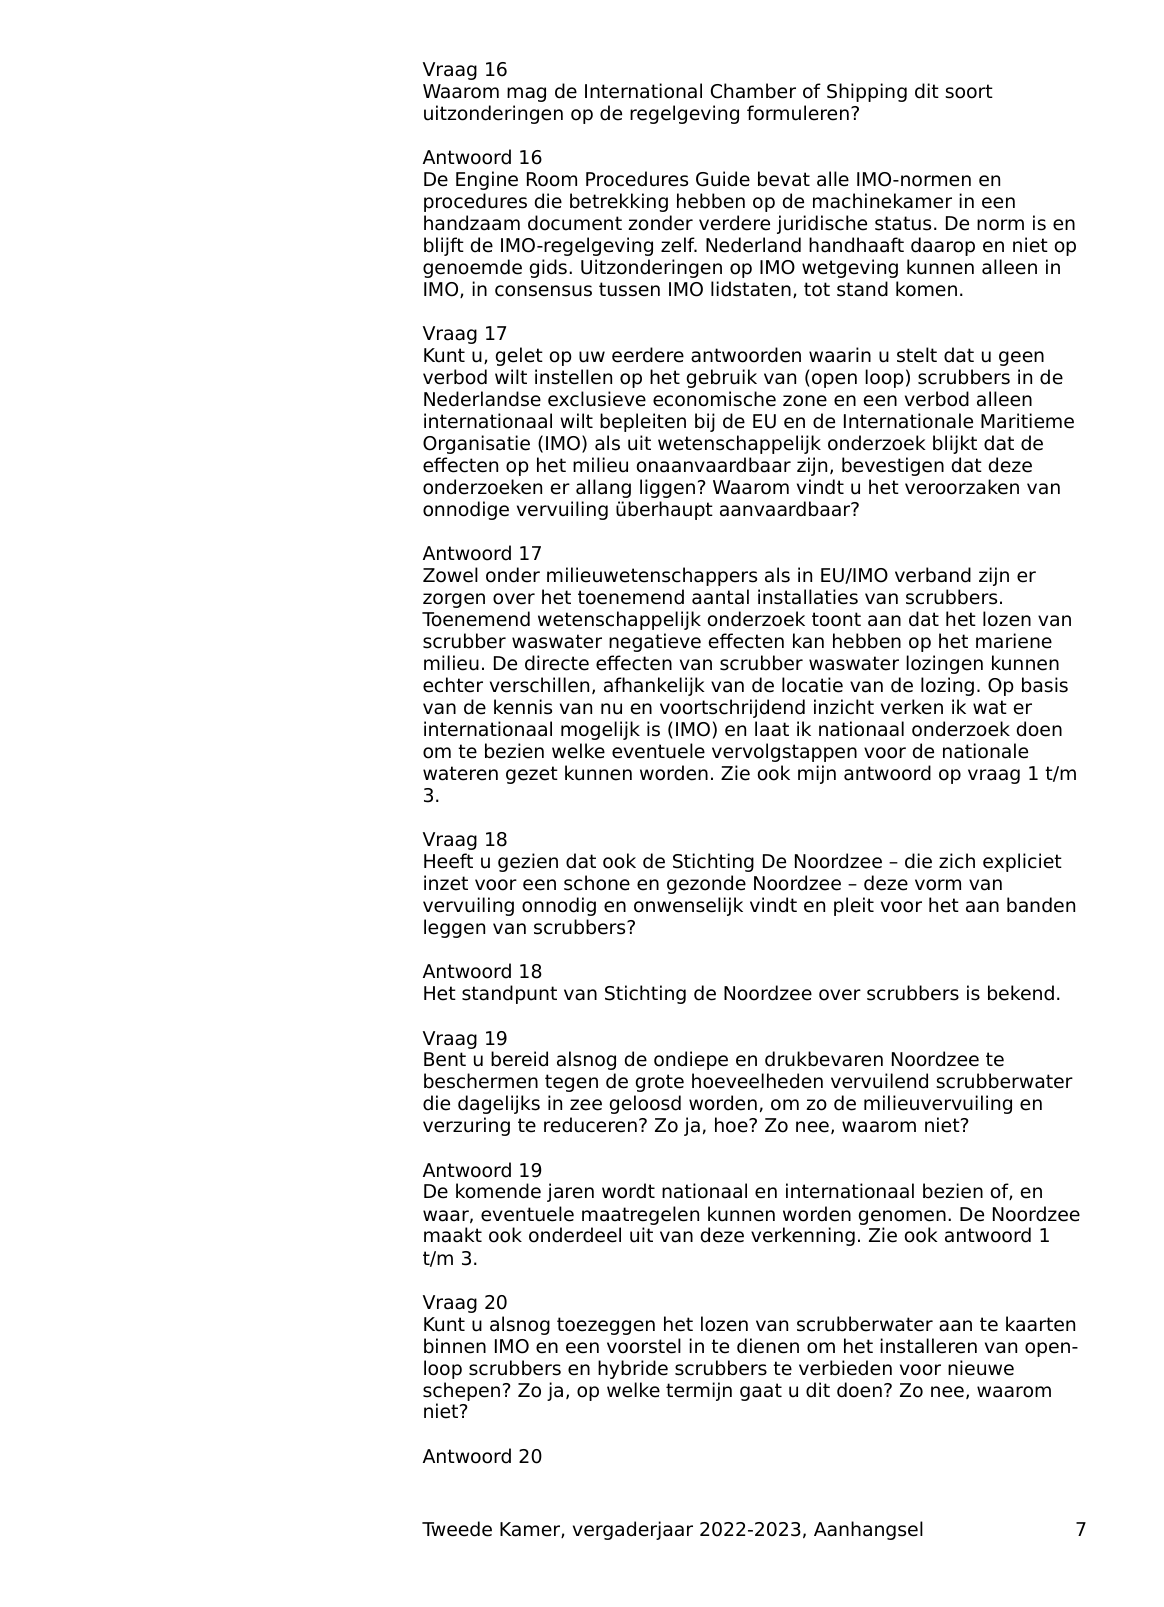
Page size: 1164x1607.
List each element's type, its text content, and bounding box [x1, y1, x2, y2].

text Vraag 17 [422, 323, 1087, 345]
text Vraag 18 [422, 829, 1087, 851]
text Waarom mag de International Chamber of Shipping dit soort uitzonderingen op de regelgeving formuleren? [422, 81, 1087, 125]
text De komende jaren wordt nationaal en internationaal bezien of, en waar, eventuele maatregelen kunnen worden genomen. De Noordzee maakt ook onderdeel uit van deze verkenning. Zie ook antwoord 1 t/m 3. [422, 1181, 1087, 1269]
text Vraag 16 [422, 59, 1087, 81]
text Bent u bereid alsnog de ondiepe en drukbevaren Noordzee te beschermen tegen de grote hoeveelheden vervuilend scrubberwater die dagelijks in zee geloosd worden, om zo de milieuvervuiling en verzuring te reduceren? Zo ja, hoe? Zo nee, waarom niet? [422, 1049, 1087, 1137]
text Antwoord 20 [422, 1446, 1087, 1468]
text Kunt u, gelet op uw eerdere antwoorden waarin u stelt dat u geen verbod wilt instellen op het gebruik van (open loop) scrubbers in de Nederlandse exclusieve economische zone en een verbod alleen internationaal wilt bepleiten bij de EU en de Internationale Maritieme Organisatie (IMO) als uit wetenschappelijk onderzoek blijkt dat de effecten op het milieu onaanvaardbaar zijn, bevestigen dat deze onderzoeken er allang liggen? Waarom vindt u het veroorzaken van onnodige vervuiling überhaupt aanvaardbaar? [422, 345, 1087, 521]
text Antwoord 19 [422, 1159, 1087, 1181]
text Heeft u gezien dat ook de Stichting De Noordzee – die zich expliciet inzet voor een schone en gezonde Noordzee – deze vorm van vervuiling onnodig en onwenselijk vindt en pleit voor het aan banden leggen van scrubbers? [422, 851, 1087, 939]
text Vraag 19 [422, 1027, 1087, 1049]
text Vraag 20 [422, 1292, 1087, 1313]
text Kunt u alsnog toezeggen het lozen van scrubberwater aan te kaarten binnen IMO en een voorstel in te dienen om het installeren van open-loop scrubbers en hybride scrubbers te verbieden voor nieuwe schepen? Zo ja, op welke termijn gaat u dit doen? Zo nee, waarom niet? [422, 1313, 1087, 1423]
text Zowel onder milieuwetenschappers als in EU/IMO verband zijn er zorgen over het toenemend aantal installaties van scrubbers. Toenemend wetenschappelijk onderzoek toont aan dat het lozen van scrubber waswater negatieve effecten kan hebben op het mariene milieu. De directe effecten van scrubber waswater lozingen kunnen echter verschillen, afhankelijk van de locatie van de lozing. Op basis van de kennis van nu en voortschrijdend inzicht verken ik wat er internationaal mogelijk is (IMO) en laat ik nationaal onderzoek doen om te bezien welke eventuele vervolgstappen voor de nationale wateren gezet kunnen worden. Zie ook mijn antwoord op vraag 1 t/m 3. [422, 565, 1087, 807]
text Het standpunt van Stichting de Noordzee over scrubbers is bekend. [422, 983, 1087, 1005]
text Antwoord 18 [422, 961, 1087, 983]
text Antwoord 16 [422, 147, 1087, 169]
text Antwoord 17 [422, 543, 1087, 565]
text De Engine Room Procedures Guide bevat alle IMO-normen en procedures die betrekking hebben op de machinekamer in een handzaam document zonder verdere juridische status. De norm is en blijft de IMO-regelgeving zelf. Nederland handhaaft daarop en niet op genoemde gids. Uitzonderingen op IMO wetgeving kunnen alleen in IMO, in consensus tussen IMO lidstaten, tot stand komen. [422, 169, 1087, 301]
